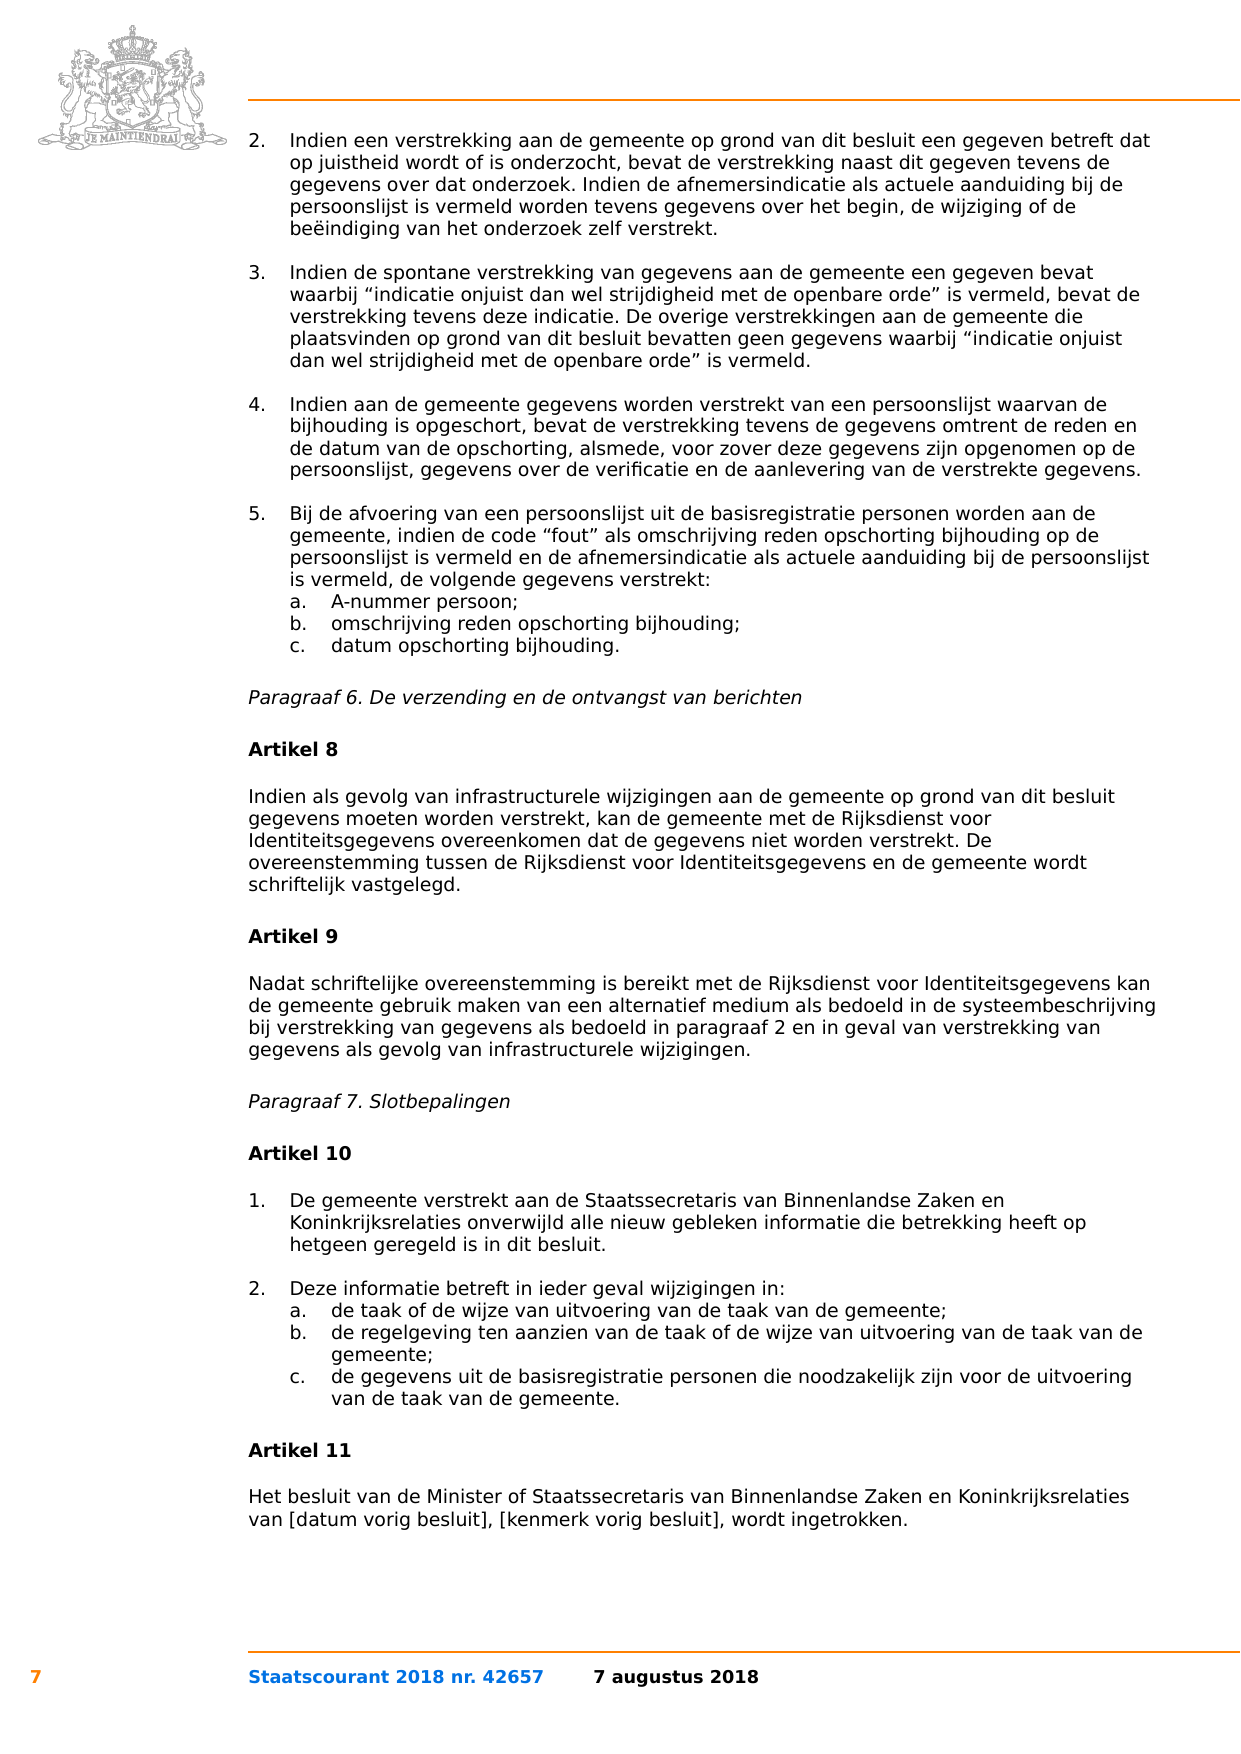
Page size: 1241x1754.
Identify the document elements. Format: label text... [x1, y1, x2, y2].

text 2. Indien een verstrekking aan de gemeente op grond van dit besluit een gegeven betreft dat op juistheid wordt of is onderzocht, bevat de verstrekking naast dit gegeven tevens de gegevens over dat onderzoek. Indien de afnemersindicatie als actuele aanduiding bij de persoonslijst is vermeld worden tevens gegevens over het begin, de wijziging of de beëindiging van het onderzoek zelf verstrekt. [248, 130, 1163, 240]
subtitle Paragraaf 7. Slotbepalingen [248, 1091, 1163, 1113]
picture [38, 25, 227, 150]
text 5. Bij de afvoering van een persoonslijst uit de basisregistratie personen worden aan de gemeente, indien de code “fout” als omschrijving reden opschorting bijhouding op de persoonslijst is vermeld en de afnemersindicatie als actuele aanduiding bij de persoonslijst is vermeld, de volgende gegevens verstrekt: [248, 503, 1163, 591]
text Nadat schriftelijke overeenstemming is bereikt met de Rijksdienst voor Identiteitsgegevens kan de gemeente gebruik maken van een alternatief medium als bedoeld in de systeembeschrijving bij verstrekking van gegevens als bedoeld in paragraaf 2 en in geval van verstrekking van gegevens als gevolg van infrastructurele wijzigingen. [248, 973, 1163, 1061]
subtitle Paragraaf 6. De verzending en de ontvangst van berichten [248, 687, 1163, 709]
text c. datum opschorting bijhouding. [289, 635, 1163, 657]
text 4. Indien aan de gemeente gegevens worden verstrekt van een persoonslijst waarvan de bijhouding is opgeschort, bevat de verstrekking tevens de gegevens omtrent de reden en de datum van de opschorting, alsmede, voor zover deze gegevens zijn opgenomen op de persoonslijst, gegevens over de verificatie en de aanlevering van de verstrekte gegevens. [248, 393, 1163, 481]
text a. A-nummer persoon; [289, 591, 1163, 613]
subtitle Artikel 10 [248, 1143, 1163, 1165]
text Indien als gevolg van infrastructurele wijzigingen aan de gemeente op grond van dit besluit gegevens moeten worden verstrekt, kan de gemeente met de Rijksdienst voor Identiteitsgegevens overeenkomen dat de gegevens niet worden verstrekt. De overeenstemming tussen de Rijksdienst voor Identiteitsgegevens en de gemeente wordt schriftelijk vastgelegd. [248, 786, 1163, 896]
subtitle Artikel 8 [248, 739, 1163, 761]
text b. de regelgeving ten aanzien van de taak of de wijze van uitvoering van de taak van de gemeente; [289, 1322, 1163, 1366]
text c. de gegevens uit de basisregistratie personen die noodzakelijk zijn voor de uitvoering van de taak van de gemeente. [289, 1366, 1163, 1409]
subtitle Artikel 11 [248, 1439, 1163, 1461]
text 3. Indien de spontane verstrekking van gegevens aan de gemeente een gegeven bevat waarbij “indicatie onjuist dan wel strijdigheid met de openbare orde” is vermeld, bevat de verstrekking tevens deze indicatie. De overige verstrekkingen aan de gemeente die plaatsvinden op grond van dit besluit bevatten geen gegevens waarbij “indicatie onjuist dan wel strijdigheid met de openbare orde” is vermeld. [248, 262, 1163, 372]
text b. omschrijving reden opschorting bijhouding; [289, 613, 1163, 635]
text Het besluit van de Minister of Staatssecretaris van Binnenlandse Zaken en Koninkrijksrelaties van [datum vorig besluit], [kenmerk vorig besluit], wordt ingetrokken. [248, 1486, 1163, 1530]
text 2. Deze informatie betreft in ieder geval wijzigingen in: [248, 1278, 1163, 1299]
subtitle Artikel 9 [248, 926, 1163, 948]
text a. de taak of de wijze van uitvoering van de taak van de gemeente; [289, 1299, 1163, 1322]
text 1. De gemeente verstrekt aan de Staatssecretaris van Binnenlandse Zaken en Koninkrijksrelaties onverwijld alle nieuw gebleken informatie die betrekking heeft op hetgeen geregeld is in dit besluit. [248, 1190, 1163, 1256]
